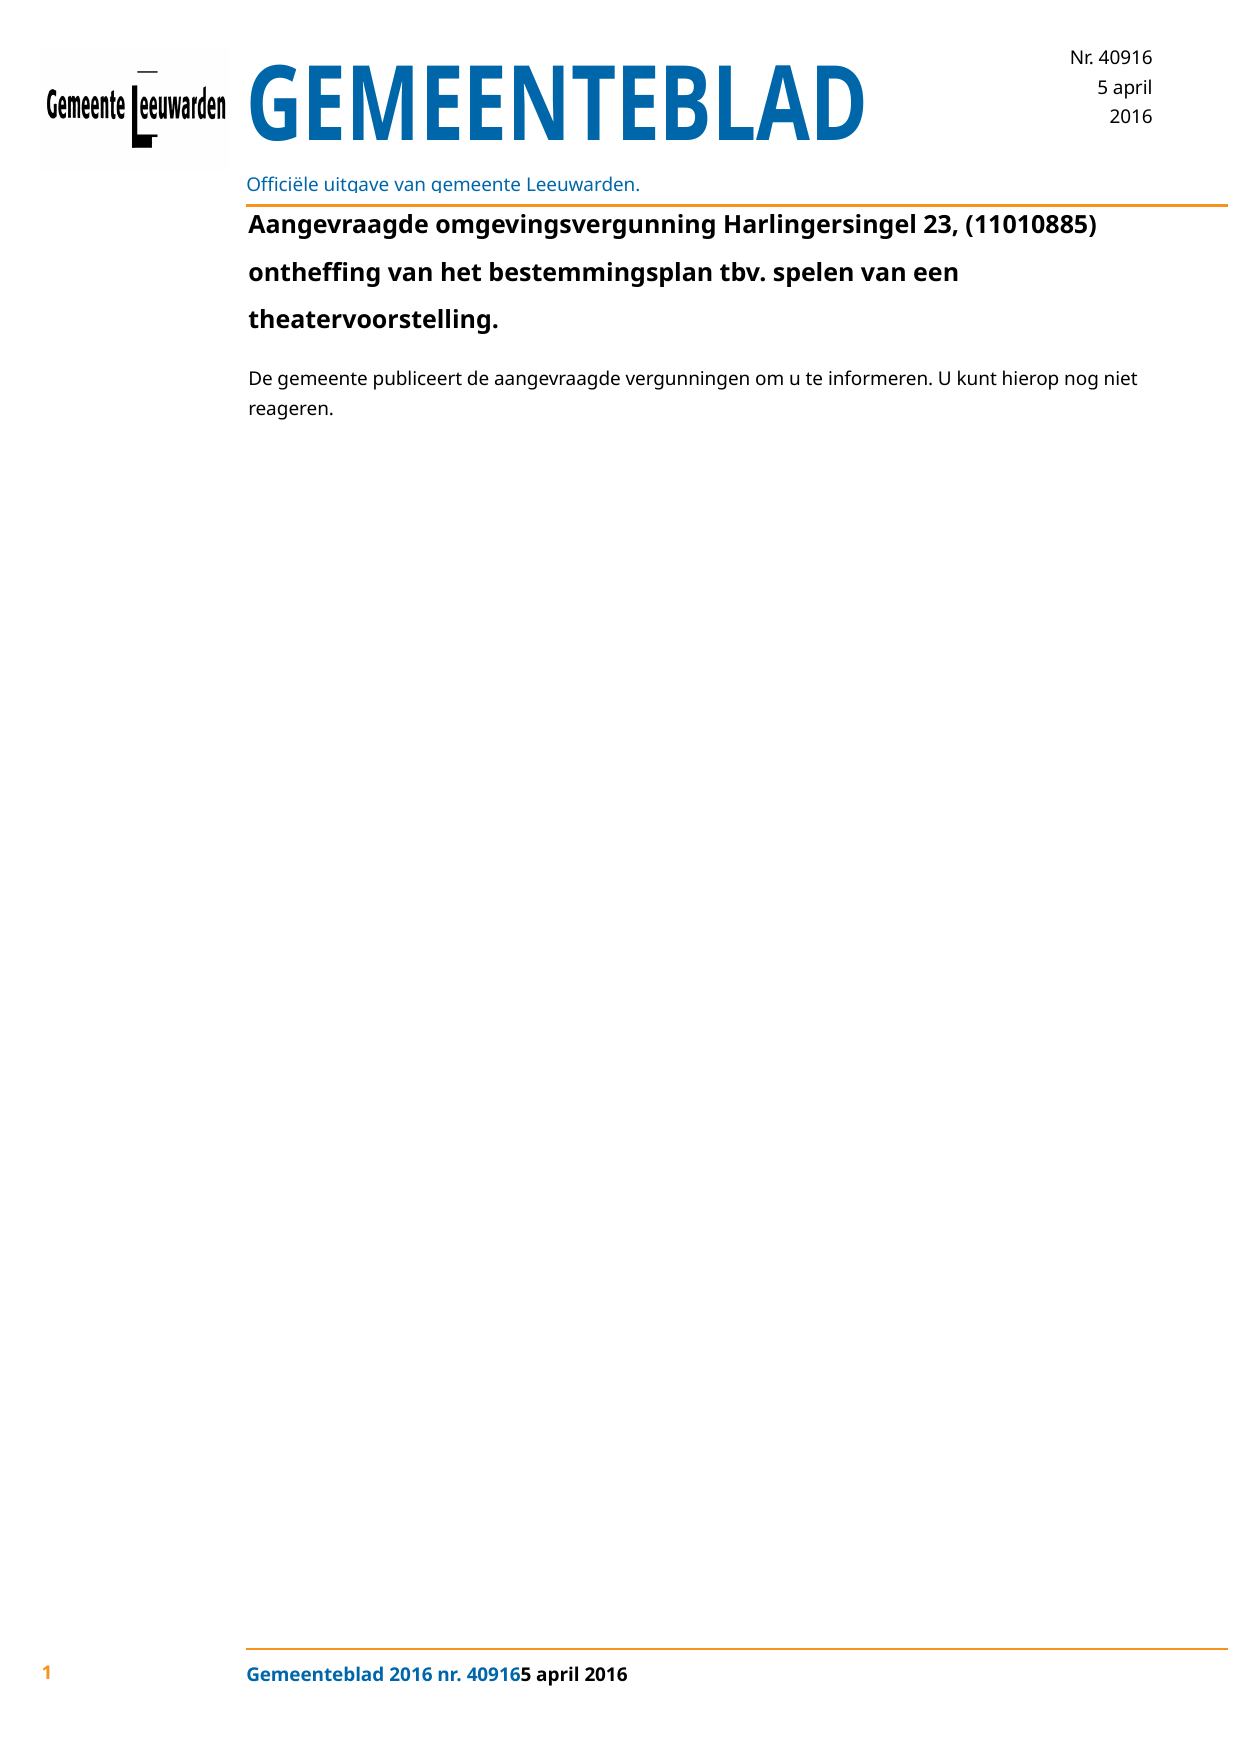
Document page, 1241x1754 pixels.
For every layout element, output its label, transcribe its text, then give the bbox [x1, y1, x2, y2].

text De gemeente publiceert de aangevraagde vergunningen om u te informeren. U kunt hierop nog niet reageren. [248, 366, 1152, 421]
text Aangevraagde omgevingsvergunning Harlingersingel 23, (11010885) ontheffing van het bestemmingsplan tbv. spelen van een theatervoorstelling. [248, 207, 1152, 336]
picture [41, 47, 231, 172]
